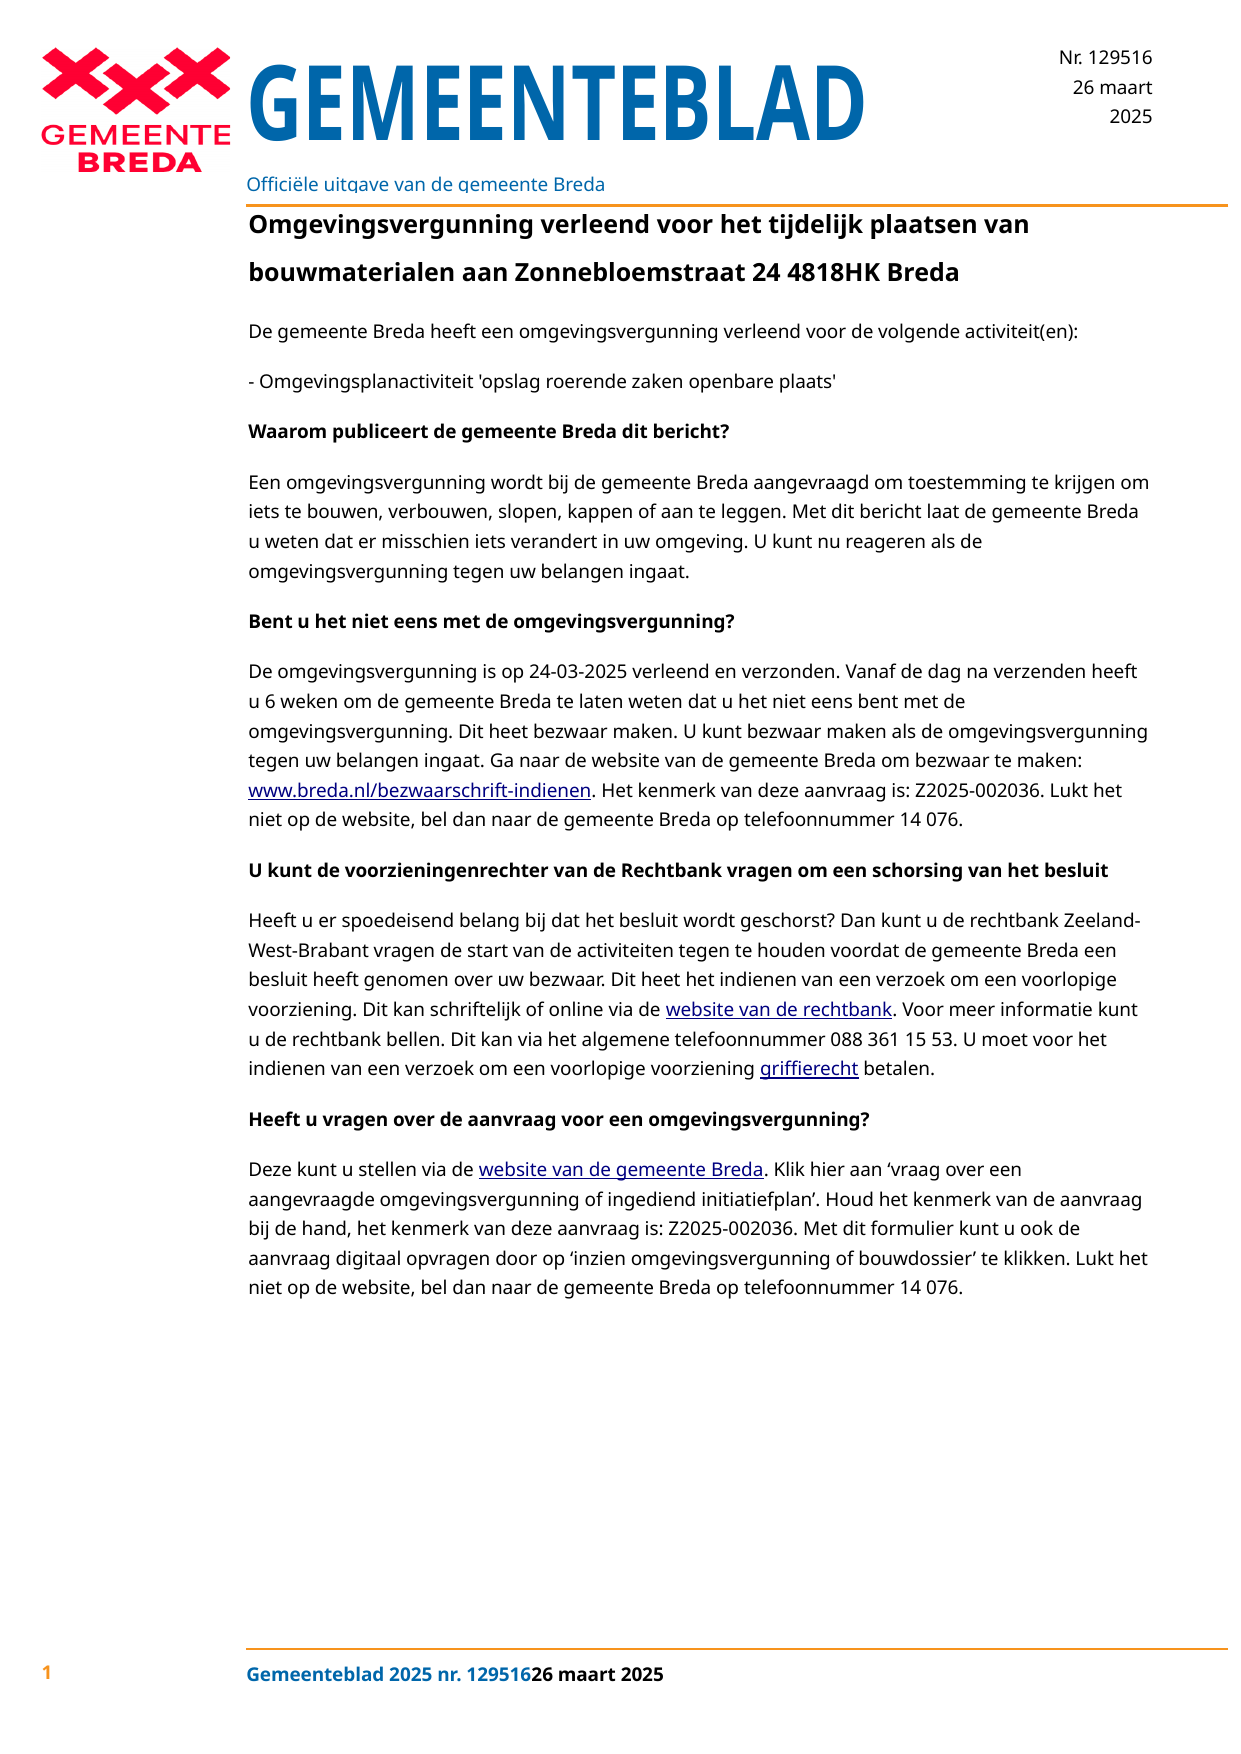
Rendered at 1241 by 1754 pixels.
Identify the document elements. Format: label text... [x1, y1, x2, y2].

text Bent u het niet eens met de omgevingsvergunning? [248, 608, 1152, 634]
text Heeft u er spoedeisend belang bij dat het besluit wordt geschorst? Dan kunt u de rechtbank Zeeland-West-Brabant vragen de start van de activiteiten tegen te houden voordat de gemeente Breda een besluit heeft genomen over uw bezwaar. Dit heet het indienen van een verzoek om een voorlopige voorziening. Dit kan schriftelijk of online via de website van de rechtbank. Voor meer informatie kunt u de rechtbank bellen. Dit kan via het algemene telefoonnummer 088 361 15 53. U moet voor het indienen van een verzoek om een voorlopige voorziening griffierecht betalen. [248, 907, 1152, 1081]
text - Omgevingsplanactiviteit 'opslag roerende zaken openbare plaats' [248, 368, 1152, 394]
text Een omgevingsvergunning wordt bij de gemeente Breda aangevraagd om toestemming te krijgen om iets te bouwen, verbouwen, slopen, kappen of aan te leggen. Met dit bericht laat de gemeente Breda u weten dat er misschien iets verandert in uw omgeving. U kunt nu reageren als de omgevingsvergunning tegen uw belangen ingaat. [248, 469, 1152, 584]
text U kunt de voorzieningenrechter van de Rechtbank vragen om een schorsing van het besluit [248, 857, 1152, 883]
text Waarom publiceert de gemeente Breda dit bericht? [248, 419, 1152, 444]
text Heeft u vragen over de aanvraag voor een omgevingsvergunning? [248, 1106, 1152, 1132]
text De omgevingsvergunning is op 24-03-2025 verleend en verzonden. Vanaf de dag na verzenden heeft u 6 weken om de gemeente Breda te laten weten dat u het niet eens bent met de omgevingsvergunning. Dit heet bezwaar maken. U kunt bezwaar maken als de omgevingsvergunning tegen uw belangen ingaat. Ga naar de website van de gemeente Breda om bezwaar te maken: www.breda.nl/bezwaarschrift-indienen. Het kenmerk van deze aanvraag is: Z2025-002036. Lukt het niet op de website, bel dan naar de gemeente Breda op telefoonnummer 14 076. [248, 659, 1152, 832]
text De gemeente Breda heeft een omgevingsvergunning verleend voor de volgende activiteit(en): [248, 318, 1152, 344]
text Deze kunt u stellen via de website van de gemeente Breda. Klik hier aan ‘vraag over een aangevraagde omgevingsvergunning of ingediend initiatiefplan’. Houd het kenmerk van de aanvraag bij de hand, het kenmerk van deze aanvraag is: Z2025-002036. Met dit formulier kunt u ook de aanvraag digitaal opvragen door op ‘inzien omgevingsvergunning of bouwdossier’ te klikken. Lukt het niet op de website, bel dan naar de gemeente Breda op telefoonnummer 14 076. [248, 1156, 1152, 1300]
text Omgevingsvergunning verleend voor het tijdelijk plaatsen van bouwmaterialen aan Zonnebloemstraat 24 4818HK Breda [248, 207, 1152, 288]
picture [41, 47, 231, 172]
